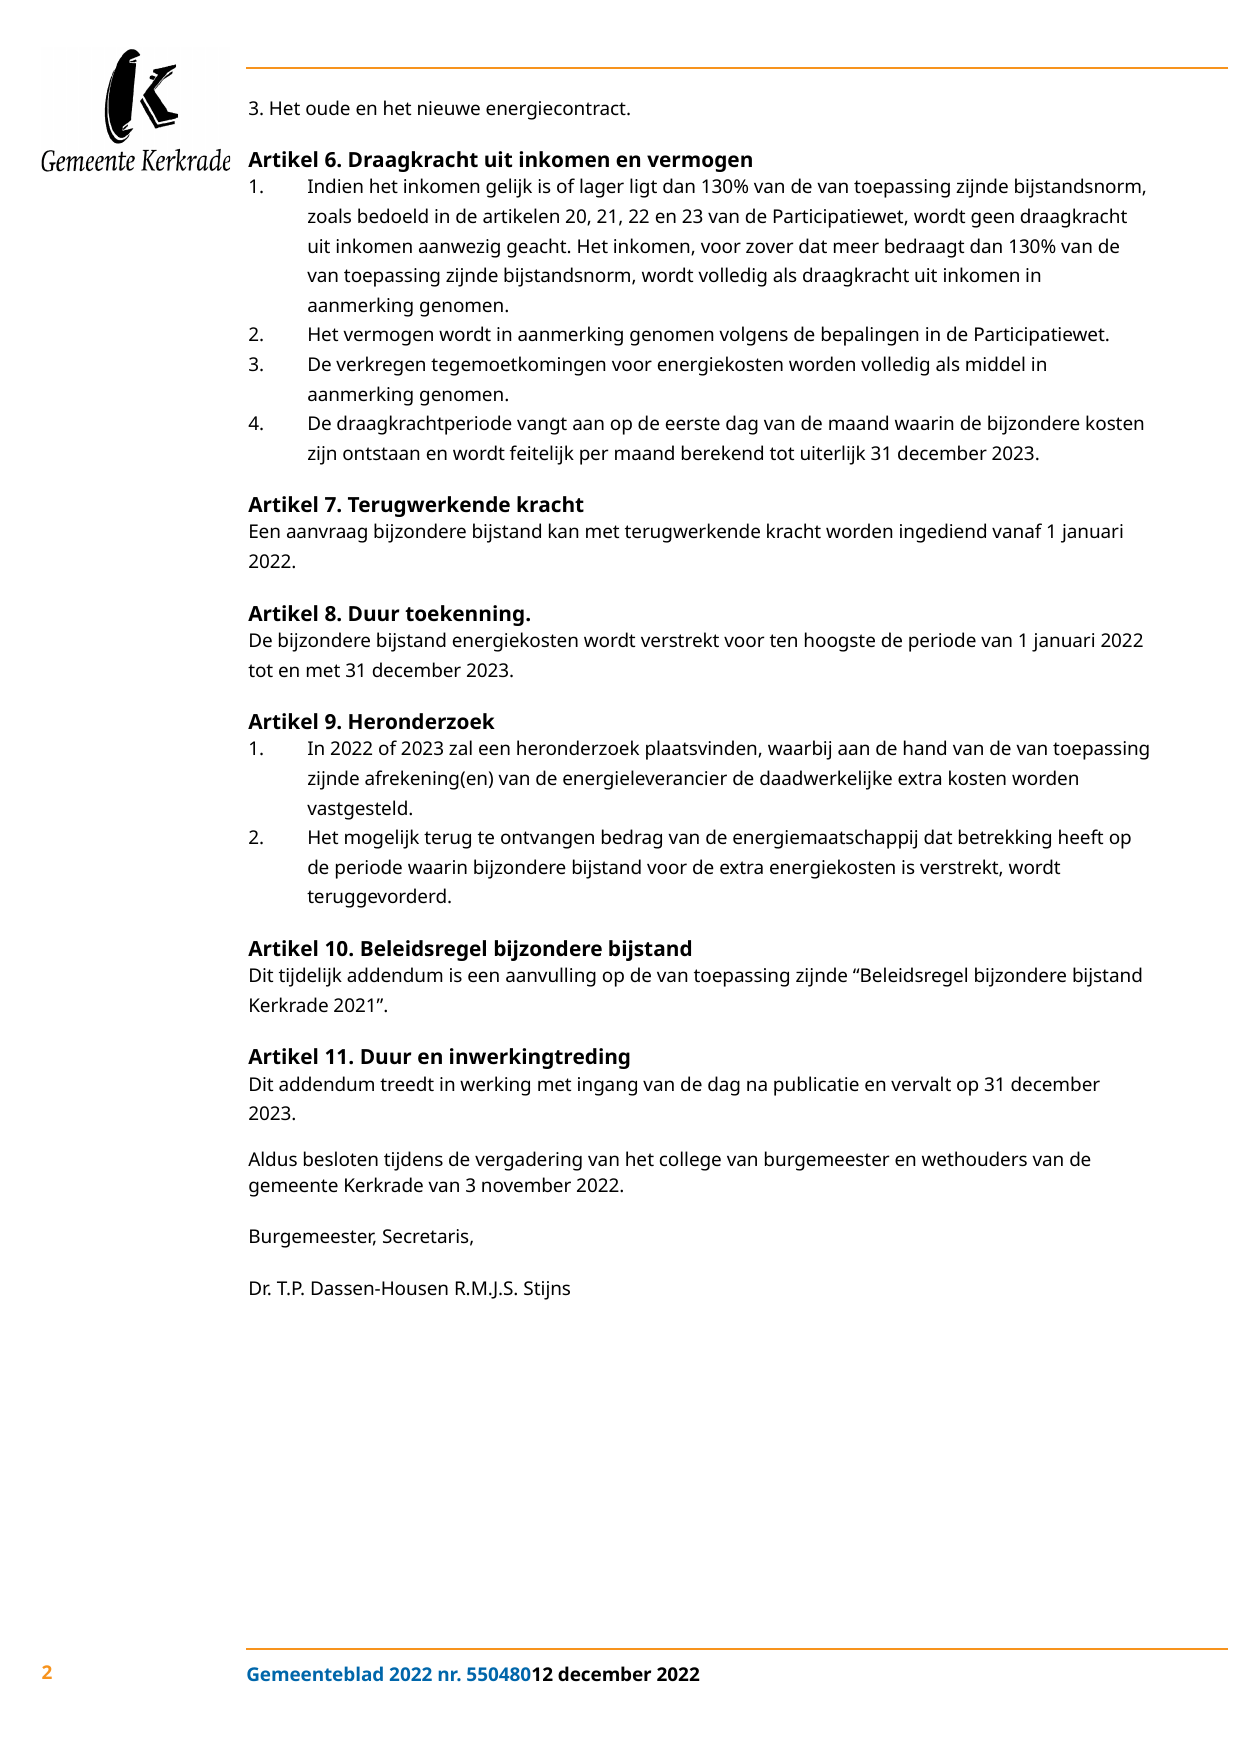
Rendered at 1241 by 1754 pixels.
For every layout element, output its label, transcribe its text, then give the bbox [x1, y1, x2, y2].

text Artikel 8. Duur toekenning. [248, 599, 1152, 627]
list Het mogelijk terug te ontvangen bedrag van de energiemaatschappij dat betrekking heeft op de periode waarin bijzondere bijstand voor de extra energiekosten is verstrekt, wordt teruggevorderd. [248, 824, 1152, 909]
text 3. Het oude en het nieuwe energiecontract. [248, 95, 1152, 121]
text Artikel 7. Terugwerkende kracht [248, 490, 1152, 519]
text Artikel 10. Beleidsregel bijzondere bijstand [248, 934, 1152, 962]
list Het vermogen wordt in aanmerking genomen volgens de bepalingen in de Participatiewet. [248, 322, 1152, 347]
picture [41, 47, 231, 172]
list De draagkrachtperiode vangt aan op de eerste dag van de maand waarin de bijzondere kosten zijn ontstaan en wordt feitelijk per maand berekend tot uiterlijk 31 december 2023. [248, 410, 1152, 466]
text De bijzondere bijstand energiekosten wordt verstrekt voor ten hoogste de periode van 1 januari 2022 tot en met 31 december 2023. [248, 627, 1152, 682]
text Artikel 9. Heronderzoek [248, 707, 1152, 736]
list In 2022 of 2023 zal een heronderzoek plaatsvinden, waarbij aan de hand van de van toepassing zijnde afrekening(en) van de energieleverancier de daadwerkelijke extra kosten worden vastgesteld. [248, 736, 1152, 821]
text Burgemeester, Secretaris, [248, 1223, 1152, 1249]
text Een aanvraag bijzondere bijstand kan met terugwerkende kracht worden ingediend vanaf 1 januari 2022. [248, 519, 1152, 574]
text Dit addendum treedt in werking met ingang van de dag na publicatie en vervalt op 31 december 2023. [248, 1071, 1152, 1126]
list De verkregen tegemoetkomingen voor energiekosten worden volledig als middel in aanmerking genomen. [248, 351, 1152, 406]
text Artikel 6. Draagkracht uit inkomen en vermogen [248, 145, 1152, 174]
text Dit tijdelijk addendum is een aanvulling op de van toepassing zijnde “Beleidsregel bijzondere bijstand Kerkrade 2021”. [248, 962, 1152, 1018]
text Artikel 11. Duur en inwerkingtreding [248, 1042, 1152, 1071]
list Indien het inkomen gelijk is of lager ligt dan 130% van de van toepassing zijnde bijstandsnorm, zoals bedoeld in de artikelen 20, 21, 22 en 23 van de Participatiewet, wordt geen draagkracht uit inkomen aanwezig geacht. Het inkomen, voor zover dat meer bedraagt dan 130% van de van toepassing zijnde bijstandsnorm, wordt volledig als draagkracht uit inkomen in aanmerking genomen. [248, 174, 1152, 318]
text Dr. T.P. Dassen-Housen R.M.J.S. Stijns [248, 1275, 1152, 1300]
text Aldus besloten tijdens de vergadering van het college van burgemeester en wethouders van de gemeente Kerkrade van 3 november 2022. [248, 1146, 1152, 1197]
